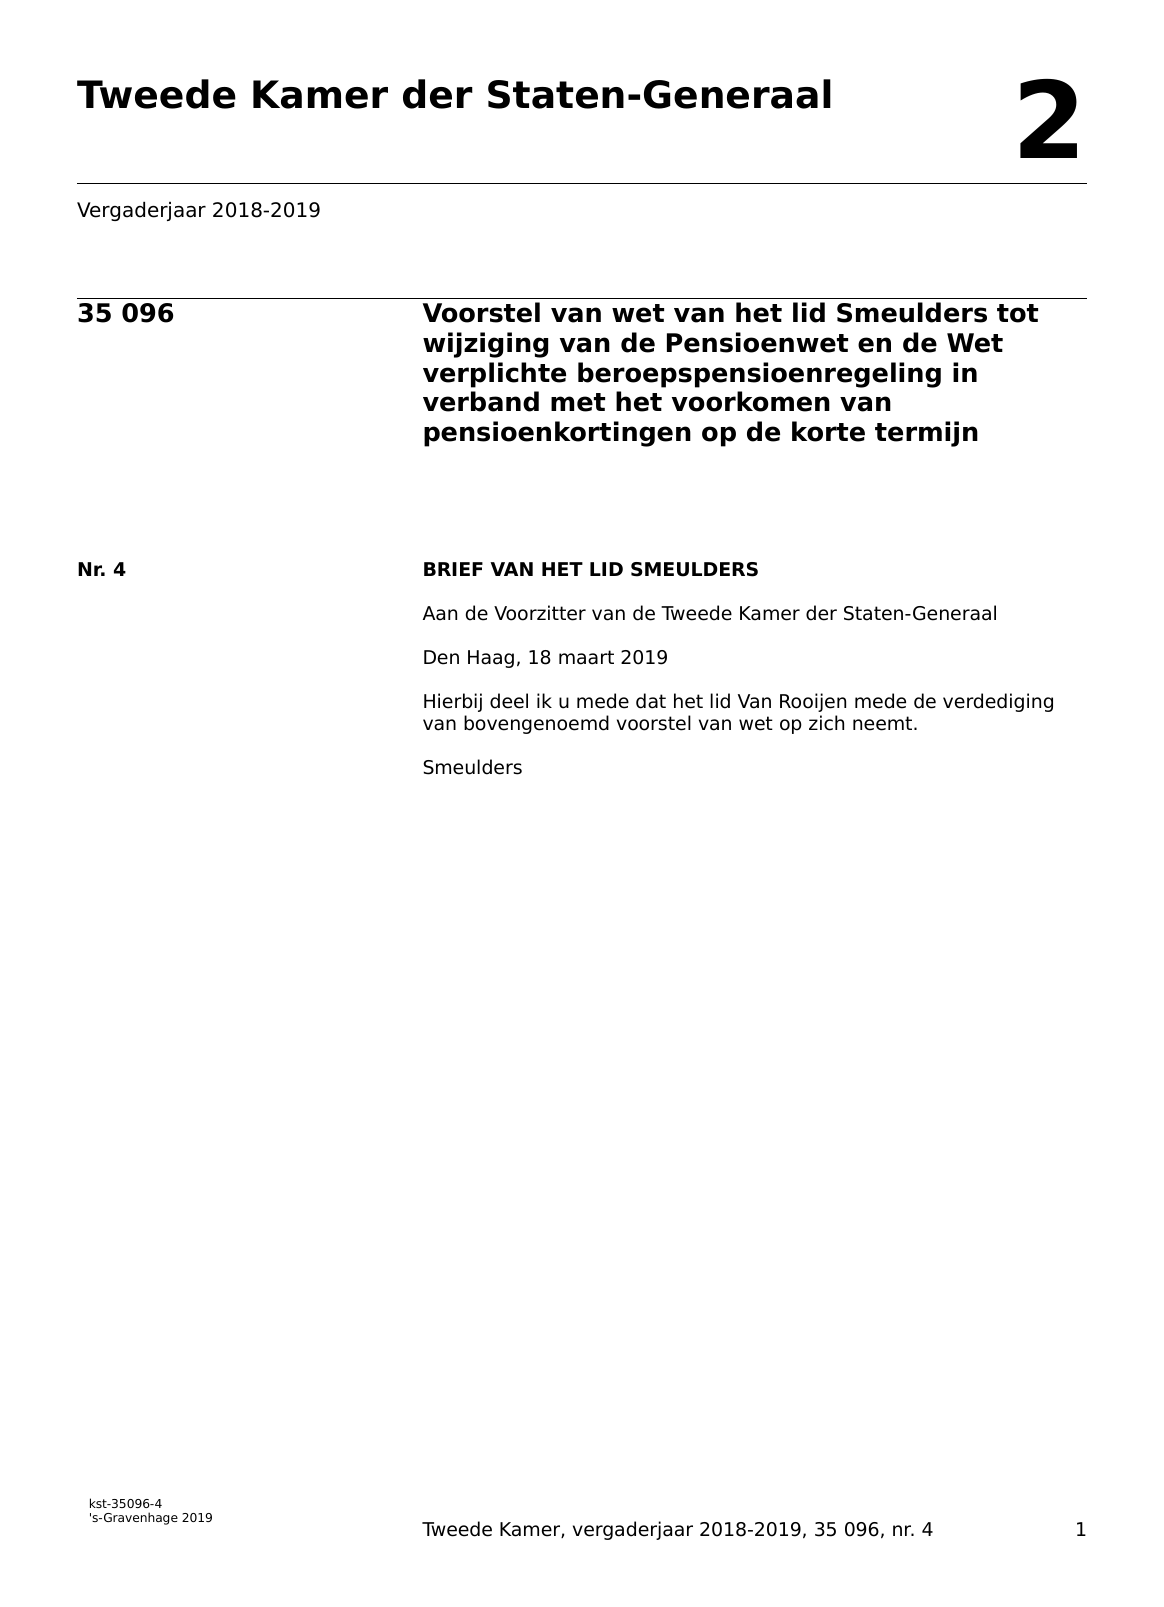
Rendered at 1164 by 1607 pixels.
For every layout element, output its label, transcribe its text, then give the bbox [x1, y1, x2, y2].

table_header Tweede Kamer der Staten-Generaal [77, 59, 886, 183]
table_header 2 [886, 59, 1087, 183]
subtitle Nr. 4 BRIEF VAN HET LID SMEULDERS [77, 558, 1087, 580]
text Smeulders [422, 757, 1087, 779]
text Den Haag, 18 maart 2019 [422, 647, 1087, 669]
text Aan de Voorzitter van de Tweede Kamer der Staten-Generaal [422, 603, 1087, 624]
text 's-Gravenhage 2019 [88, 1511, 323, 1525]
subtitle 35 096 Voorstel van wet van het lid Smeulders tot wijziging van de Pensioenwet en de Wet verplichte beroepspensioenregeling in verband met het voorkomen van pensioenkortingen op de korte termijn [77, 299, 1087, 447]
table_cell Vergaderjaar 2018-2019 [77, 184, 1087, 298]
text kst-35096-4 [88, 1497, 323, 1511]
text Hierbij deel ik u mede dat het lid Van Rooijen mede de verdediging van bovengenoemd voorstel van wet op zich neemt. [422, 691, 1087, 735]
